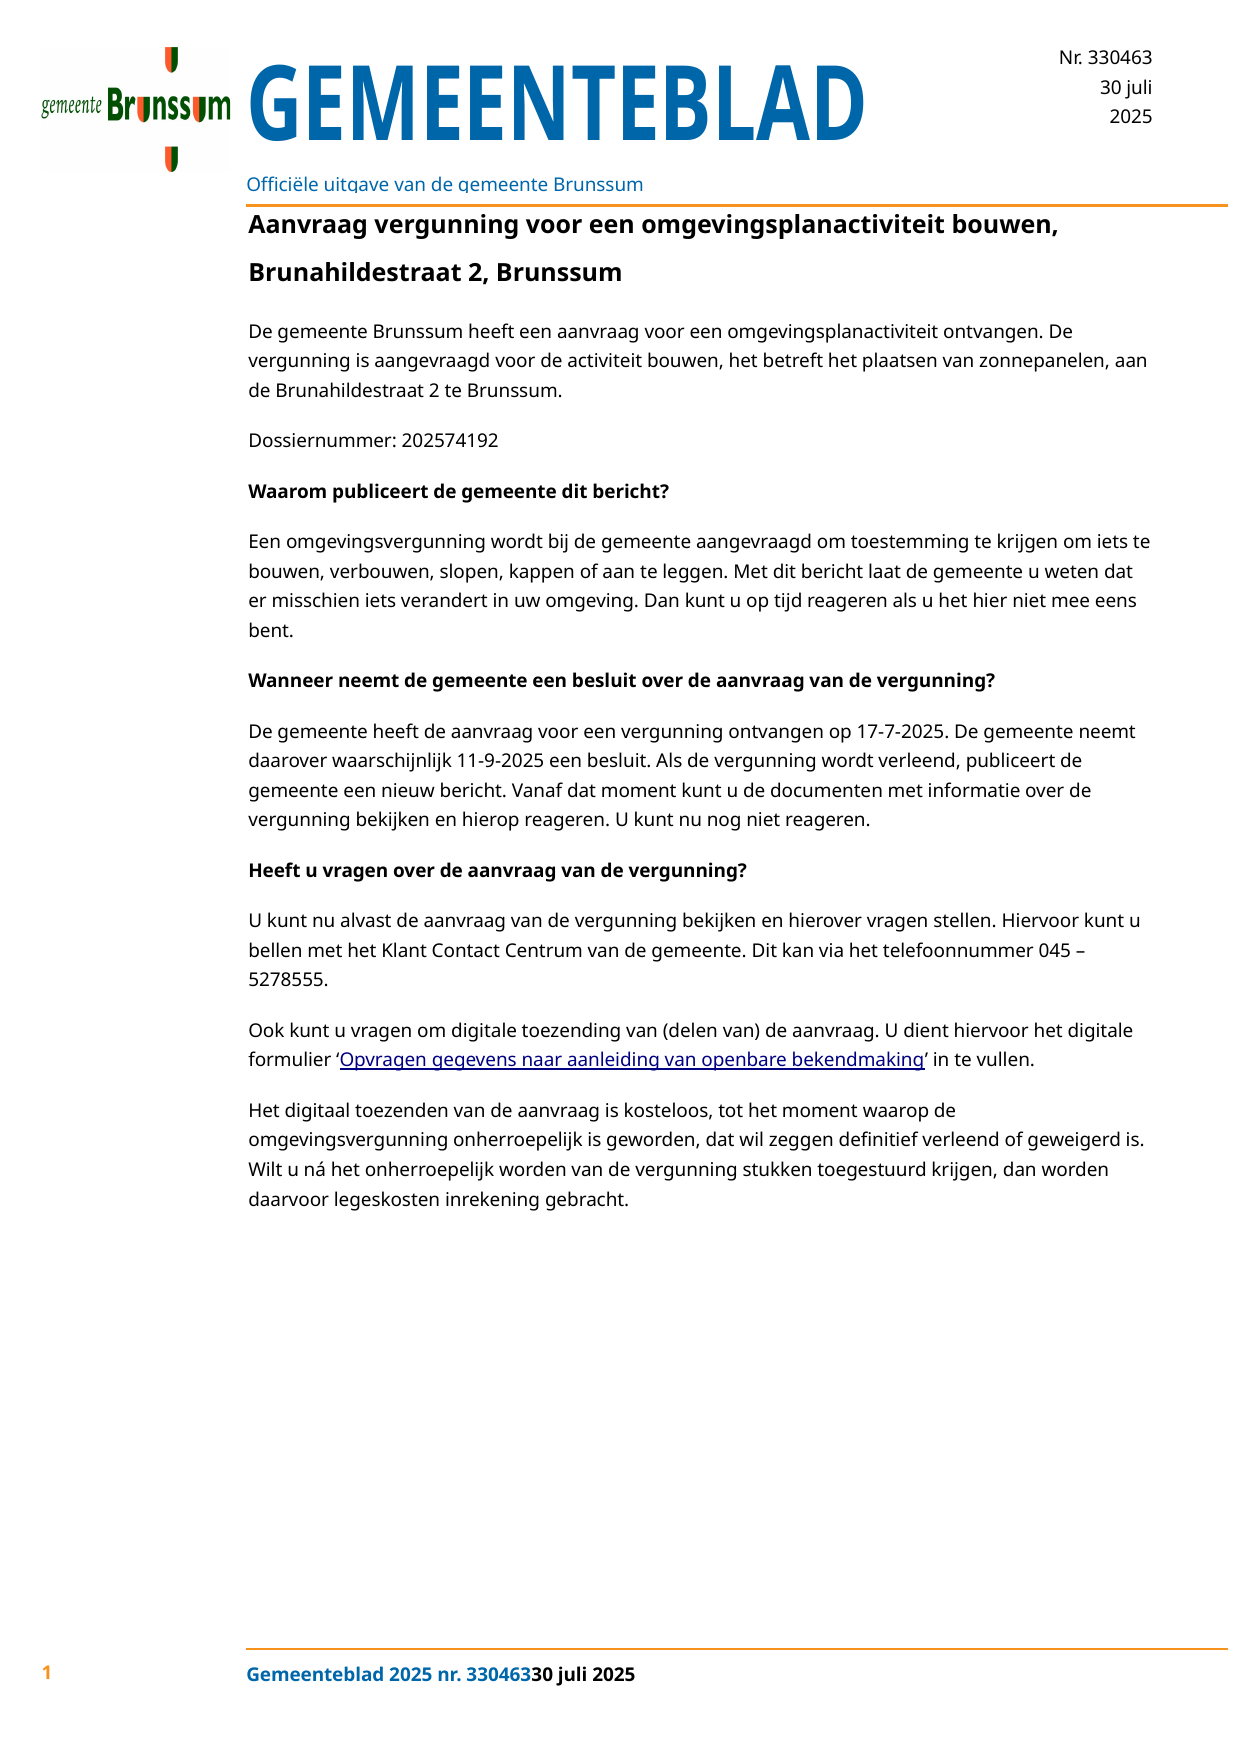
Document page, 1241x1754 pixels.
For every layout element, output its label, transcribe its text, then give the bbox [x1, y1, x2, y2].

text Ook kunt u vragen om digitale toezending van (delen van) de aanvraag. U dient hiervoor het digitale formulier ‘Opvragen gegevens naar aanleiding van openbare bekendmaking’ in te vullen. [248, 1017, 1152, 1072]
text De gemeente Brunssum heeft een aanvraag voor een omgevingsplanactiviteit ontvangen. De vergunning is aangevraagd voor de activiteit bouwen, het betreft het plaatsen van zonnepanelen, aan de Brunahildestraat 2 te Brunssum. [248, 318, 1152, 403]
text Wanneer neemt de gemeente een besluit over de aanvraag van de vergunning? [248, 667, 1152, 693]
picture [41, 47, 231, 172]
text Een omgevingsvergunning wordt bij de gemeente aangevraagd om toestemming te krijgen om iets te bouwen, verbouwen, slopen, kappen of aan te leggen. Met dit bericht laat de gemeente u weten dat er misschien iets verandert in uw omgeving. Dan kunt u op tijd reageren als u het hier niet mee eens bent. [248, 528, 1152, 643]
text Waarom publiceert de gemeente dit bericht? [248, 478, 1152, 504]
text Heeft u vragen over de aanvraag van de vergunning? [248, 857, 1152, 883]
text Het digitaal toezenden van de aanvraag is kosteloos, tot het moment waarop de omgevingsvergunning onherroepelijk is geworden, dat wil zeggen definitief verleend of geweigerd is. Wilt u ná het onherroepelijk worden van de vergunning stukken toegestuurd krijgen, dan worden daarvoor legeskosten inrekening gebracht. [248, 1097, 1152, 1212]
text De gemeente heeft de aanvraag voor een vergunning ontvangen op 17-7-2025. De gemeente neemt daarover waarschijnlijk 11-9-2025 een besluit. Als de vergunning wordt verleend, publiceert de gemeente een nieuw bericht. Vanaf dat moment kunt u de documenten met informatie over de vergunning bekijken en hierop reageren. U kunt nu nog niet reageren. [248, 718, 1152, 832]
text Dossiernummer: 202574192 [248, 427, 1152, 453]
text Aanvraag vergunning voor een omgevingsplanactiviteit bouwen, Brunahildestraat 2, Brunssum [248, 207, 1152, 288]
text U kunt nu alvast de aanvraag van de vergunning bekijken en hierover vragen stellen. Hiervoor kunt u bellen met het Klant Contact Centrum van de gemeente. Dit kan via het telefoonnummer 045 – 5278555. [248, 907, 1152, 992]
